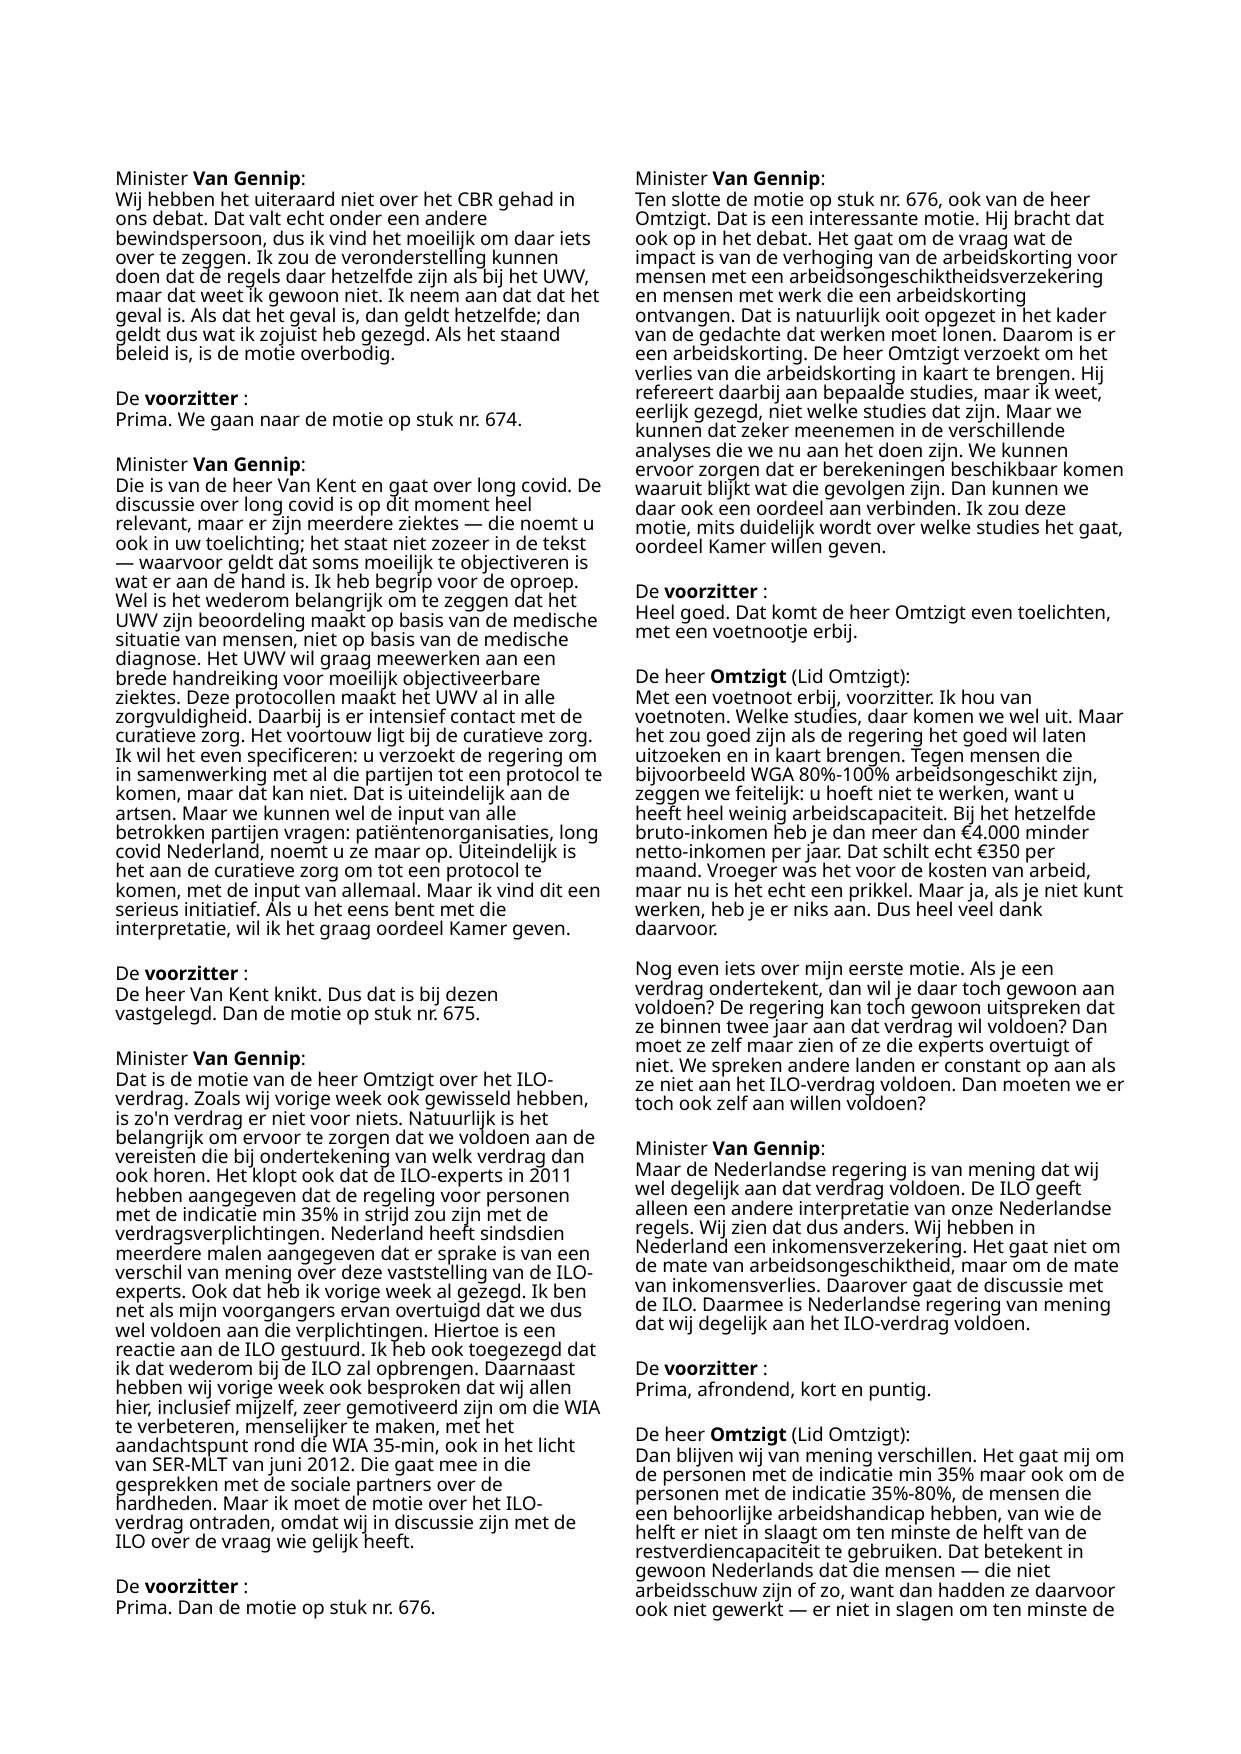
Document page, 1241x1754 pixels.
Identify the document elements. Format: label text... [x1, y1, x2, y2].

text Minister Van Gennip: [635, 165, 1125, 191]
text De voorzitter : [115, 960, 605, 986]
text De voorzitter : [635, 578, 1125, 604]
text Minister Van Gennip: [115, 451, 605, 477]
text Maar de Nederlandse regering is van mening dat wij wel degelijk aan dat verdrag voldoen. De ILO geeft alleen een andere interpretatie van onze Nederlandse regels. Wij zien dat dus anders. Wij hebben in Nederland een inkomensverzekering. Het gaat niet om de mate van arbeidsongeschiktheid, maar om de mate van inkomensverlies. Daarover gaat de discussie met de ILO. Daarmee is Nederlandse regering van mening dat wij degelijk aan het ILO-verdrag voldoen. [635, 1161, 1125, 1334]
text Prima, afrondend, kort en puntig. [635, 1381, 1125, 1400]
text Minister Van Gennip: [115, 165, 605, 191]
text De heer Omtzigt (Lid Omtzigt): [635, 663, 1125, 689]
text Minister Van Gennip: [115, 1045, 605, 1071]
text Prima. We gaan naar de motie op stuk nr. 674. [115, 411, 605, 430]
text Nog even iets over mijn eerste motie. Als je een verdrag ondertekent, dan wil je daar toch gewoon aan voldoen? De regering kan toch gewoon uitspreken dat ze binnen twee jaar aan dat verdrag wil voldoen? Dan moet ze zelf maar zien of ze die experts overtuigt of niet. We spreken andere landen er constant op aan als ze niet aan het ILO-verdrag voldoen. Dan moeten we er toch ook zelf aan willen voldoen? [635, 960, 1125, 1114]
text Heel goed. Dat komt de heer Omtzigt even toelichten, met een voetnootje erbij. [635, 604, 1125, 642]
text De heer Omtzigt (Lid Omtzigt): [635, 1421, 1125, 1447]
text Dat is de motie van de heer Omtzigt over het ILO-verdrag. Zoals wij vorige week ook gewisseld hebben, is zo'n verdrag er niet voor niets. Natuurlijk is het belangrijk om ervoor te zorgen dat we voldoen aan de vereisten die bij ondertekening van welk verdrag dan ook horen. Het klopt ook dat de ILO-experts in 2011 hebben aangegeven dat de regeling voor personen met de indicatie min 35% in strijd zou zijn met de verdragsverplichtingen. Nederland heeft sindsdien meerdere malen aangegeven dat er sprake is van een verschil van mening over deze vaststelling van de ILO-experts. Ook dat heb ik vorige week al gezegd. Ik ben net als mijn voorgangers ervan overtuigd dat we dus wel voldoen aan die verplichtingen. Hiertoe is een reactie aan de ILO gestuurd. Ik heb ook toegezegd dat ik dat wederom bij de ILO zal opbrengen. Daarnaast hebben wij vorige week ook besproken dat wij allen hier, inclusief mijzelf, zeer gemotiveerd zijn om die WIA te verbeteren, menselijker te maken, met het aandachtspunt rond die WIA 35-min, ook in het licht van SER-MLT van juni 2012. Die gaat mee in die gesprekken met de sociale partners over de hardheden. Maar ik moet de motie over het ILO-verdrag ontraden, omdat wij in discussie zijn met de ILO over de vraag wie gelijk heeft. [115, 1071, 605, 1553]
text Wij hebben het uiteraard niet over het CBR gehad in ons debat. Dat valt echt onder een andere bewindspersoon, dus ik vind het moeilijk om daar iets over te zeggen. Ik zou de veronderstelling kunnen doen dat de regels daar hetzelfde zijn als bij het UWV, maar dat weet ik gewoon niet. Ik neem aan dat dat het geval is. Als dat het geval is, dan geldt hetzelfde; dan geldt dus wat ik zojuist heb gezegd. Als het staand beleid is, is de motie overbodig. [115, 191, 605, 364]
text Minister Van Gennip: [635, 1135, 1125, 1161]
text Ten slotte de motie op stuk nr. 676, ook van de heer Omtzigt. Dat is een interessante motie. Hij bracht dat ook op in het debat. Het gaat om de vraag wat de impact is van de verhoging van de arbeidskorting voor mensen met een arbeidsongeschiktheidsverzekering en mensen met werk die een arbeidskorting ontvangen. Dat is natuurlijk ooit opgezet in het kader van de gedachte dat werken moet lonen. Daarom is er een arbeidskorting. De heer Omtzigt verzoekt om het verlies van die arbeidskorting in kaart te brengen. Hij refereert daarbij aan bepaalde studies, maar ik weet, eerlijk gezegd, niet welke studies dat zijn. Maar we kunnen dat zeker meenemen in de verschillende analyses die we nu aan het doen zijn. We kunnen ervoor zorgen dat er berekeningen beschikbaar komen waaruit blijkt wat die gevolgen zijn. Dan kunnen we daar ook een oordeel aan verbinden. Ik zou deze motie, mits duidelijk wordt over welke studies het gaat, oordeel Kamer willen geven. [635, 191, 1125, 557]
text De voorzitter : [115, 1574, 605, 1599]
text Die is van de heer Van Kent en gaat over long covid. De discussie over long covid is op dit moment heel relevant, maar er zijn meerdere ziektes — die noemt u ook in uw toelichting; het staat niet zozeer in de tekst — waarvoor geldt dat soms moeilijk te objectiveren is wat er aan de hand is. Ik heb begrip voor de oproep. Wel is het wederom belangrijk om te zeggen dat het UWV zijn beoordeling maakt op basis van de medische situatie van mensen, niet op basis van de medische diagnose. Het UWV wil graag meewerken aan een brede handreiking voor moeilijk objectiveerbare ziektes. Deze protocollen maakt het UWV al in alle zorgvuldigheid. Daarbij is er intensief contact met de curatieve zorg. Het voortouw ligt bij de curatieve zorg. Ik wil het even specificeren: u verzoekt de regering om in samenwerking met al die partijen tot een protocol te komen, maar dat kan niet. Dat is uiteindelijk aan de artsen. Maar we kunnen wel de input van alle betrokken partijen vragen: patiëntenorganisaties, long covid Nederland, noemt u ze maar op. Uiteindelijk is het aan de curatieve zorg om tot een protocol te komen, met de input van allemaal. Maar ik vind dit een serieus initiatief. Als u het eens bent met die interpretatie, wil ik het graag oordeel Kamer geven. [115, 477, 605, 939]
text De heer Van Kent knikt. Dus dat is bij dezen vastgelegd. Dan de motie op stuk nr. 675. [115, 986, 605, 1024]
text Met een voetnoot erbij, voorzitter. Ik hou van voetnoten. Welke studies, daar komen we wel uit. Maar het zou goed zijn als de regering het goed wil laten uitzoeken en in kaart brengen. Tegen mensen die bijvoorbeeld WGA 80%-100% arbeidsongeschikt zijn, zeggen we feitelijk: u hoeft niet te werken, want u heeft heel weinig arbeidscapaciteit. Bij het hetzelfde bruto-inkomen heb je dan meer dan €4.000 minder netto-inkomen per jaar. Dat schilt echt €350 per maand. Vroeger was het voor de kosten van arbeid, maar nu is het echt een prikkel. Maar ja, als je niet kunt werken, heb je er niks aan. Dus heel veel dank daarvoor. [635, 689, 1125, 939]
text Dan blijven wij van mening verschillen. Het gaat mij om de personen met de indicatie min 35% maar ook om de personen met de indicatie 35%-80%, de mensen die een behoorlijke arbeidshandicap hebben, van wie de helft er niet in slaagt om ten minste de helft van de restverdiencapaciteit te gebruiken. Dat betekent in gewoon Nederlands dat die mensen — die niet arbeidsschuw zijn of zo, want dan hadden ze daarvoor ook niet gewerkt — er niet in slagen om ten minste de [635, 1447, 1125, 1620]
text Prima. Dan de motie op stuk nr. 676. [115, 1599, 605, 1619]
text De voorzitter : [115, 385, 605, 411]
text De voorzitter : [635, 1355, 1125, 1381]
